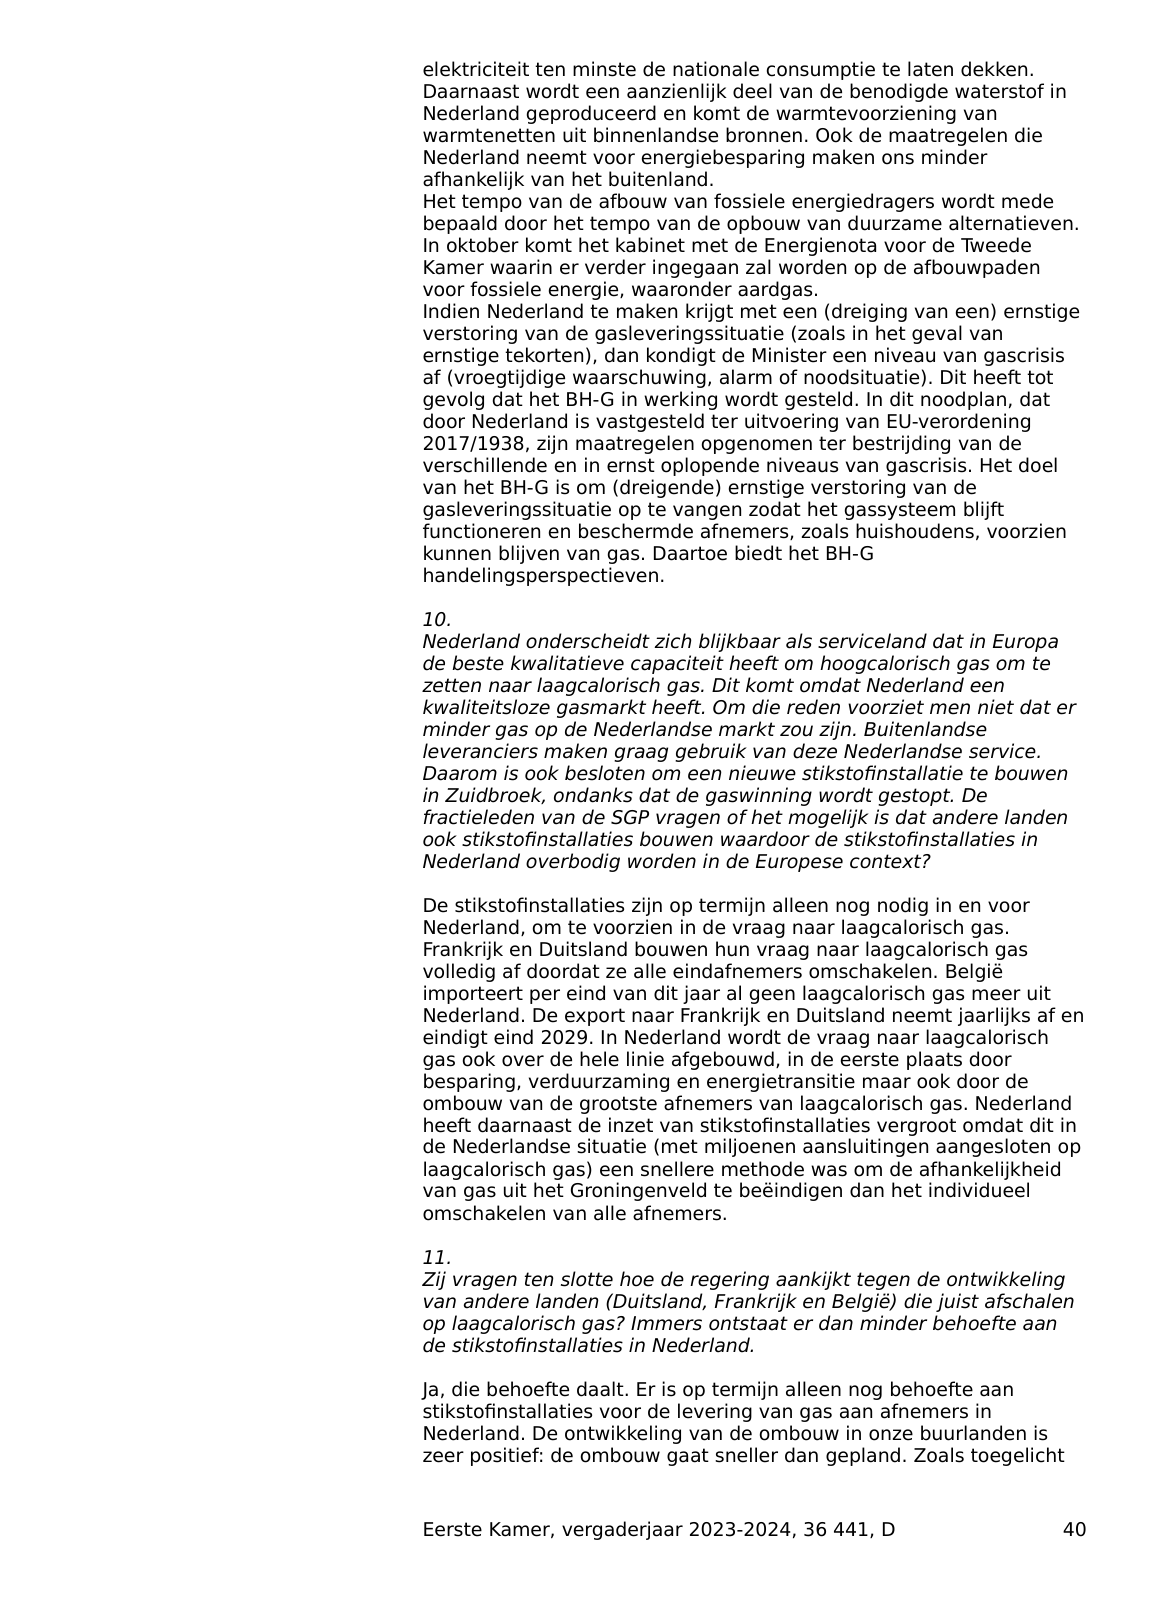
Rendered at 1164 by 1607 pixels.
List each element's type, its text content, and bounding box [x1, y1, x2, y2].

text 10. [422, 609, 1087, 631]
text Het tempo van de afbouw van fossiele energiedragers wordt mede bepaald door het tempo van de opbouw van duurzame alternatieven. In oktober komt het kabinet met de Energienota voor de Tweede Kamer waarin er verder ingegaan zal worden op de afbouwpaden voor fossiele energie, waaronder aardgas. [422, 191, 1087, 301]
text Zij vragen ten slotte hoe de regering aankijkt tegen de ontwikkeling van andere landen (Duitsland, Frankrijk en België) die juist afschalen op laagcalorisch gas? Immers ontstaat er dan minder behoefte aan de stikstofinstallaties in Nederland. [422, 1268, 1087, 1356]
text De stikstofinstallaties zijn op termijn alleen nog nodig in en voor Nederland, om te voorzien in de vraag naar laagcalorisch gas. Frankrijk en Duitsland bouwen hun vraag naar laagcalorisch gas volledig af doordat ze alle eindafnemers omschakelen. België importeert per eind van dit jaar al geen laagcalorisch gas meer uit Nederland. De export naar Frankrijk en Duitsland neemt jaarlijks af en eindigt eind 2029. In Nederland wordt de vraag naar laagcalorisch gas ook over de hele linie afgebouwd, in de eerste plaats door besparing, verduurzaming en energietransitie maar ook door de ombouw van de grootste afnemers van laagcalorisch gas. Nederland heeft daarnaast de inzet van stikstofinstallaties vergroot omdat dit in de Nederlandse situatie (met miljoenen aansluitingen aangesloten op laagcalorisch gas) een snellere methode was om de afhankelijkheid van gas uit het Groningenveld te beëindigen dan het individueel omschakelen van alle afnemers. [422, 895, 1087, 1224]
text Nederland onderscheidt zich blijkbaar als serviceland dat in Europa de beste kwalitatieve capaciteit heeft om hoogcalorisch gas om te zetten naar laagcalorisch gas. Dit komt omdat Nederland een kwaliteitsloze gasmarkt heeft. Om die reden voorziet men niet dat er minder gas op de Nederlandse markt zou zijn. Buitenlandse leveranciers maken graag gebruik van deze Nederlandse service. Daarom is ook besloten om een nieuwe stikstofinstallatie te bouwen in Zuidbroek, ondanks dat de gaswinning wordt gestopt. De fractieleden van de SGP vragen of het mogelijk is dat andere landen ook stikstofinstallaties bouwen waardoor de stikstofinstallaties in Nederland overbodig worden in de Europese context? [422, 631, 1087, 872]
text elektriciteit ten minste de nationale consumptie te laten dekken. Daarnaast wordt een aanzienlijk deel van de benodigde waterstof in Nederland geproduceerd en komt de warmtevoorziening van warmtenetten uit binnenlandse bronnen. Ook de maatregelen die Nederland neemt voor energiebesparing maken ons minder afhankelijk van het buitenland. [422, 59, 1087, 191]
text Indien Nederland te maken krijgt met een (dreiging van een) ernstige verstoring van de gasleveringssituatie (zoals in het geval van ernstige tekorten), dan kondigt de Minister een niveau van gascrisis af (vroegtijdige waarschuwing, alarm of noodsituatie). Dit heeft tot gevolg dat het BH-G in werking wordt gesteld. In dit noodplan, dat door Nederland is vastgesteld ter uitvoering van EU-verordening 2017/1938, zijn maatregelen opgenomen ter bestrijding van de verschillende en in ernst oplopende niveaus van gascrisis. Het doel van het BH-G is om (dreigende) ernstige verstoring van de gasleveringssituatie op te vangen zodat het gassysteem blijft functioneren en beschermde afnemers, zoals huishoudens, voorzien kunnen blijven van gas. Daartoe biedt het BH-G handelingsperspectieven. [422, 301, 1087, 587]
text 11. [422, 1247, 1087, 1268]
text Ja, die behoefte daalt. Er is op termijn alleen nog behoefte aan stikstofinstallaties voor de levering van gas aan afnemers in Nederland. De ontwikkeling van de ombouw in onze buurlanden is zeer positief: de ombouw gaat sneller dan gepland. Zoals toegelicht [422, 1379, 1087, 1467]
